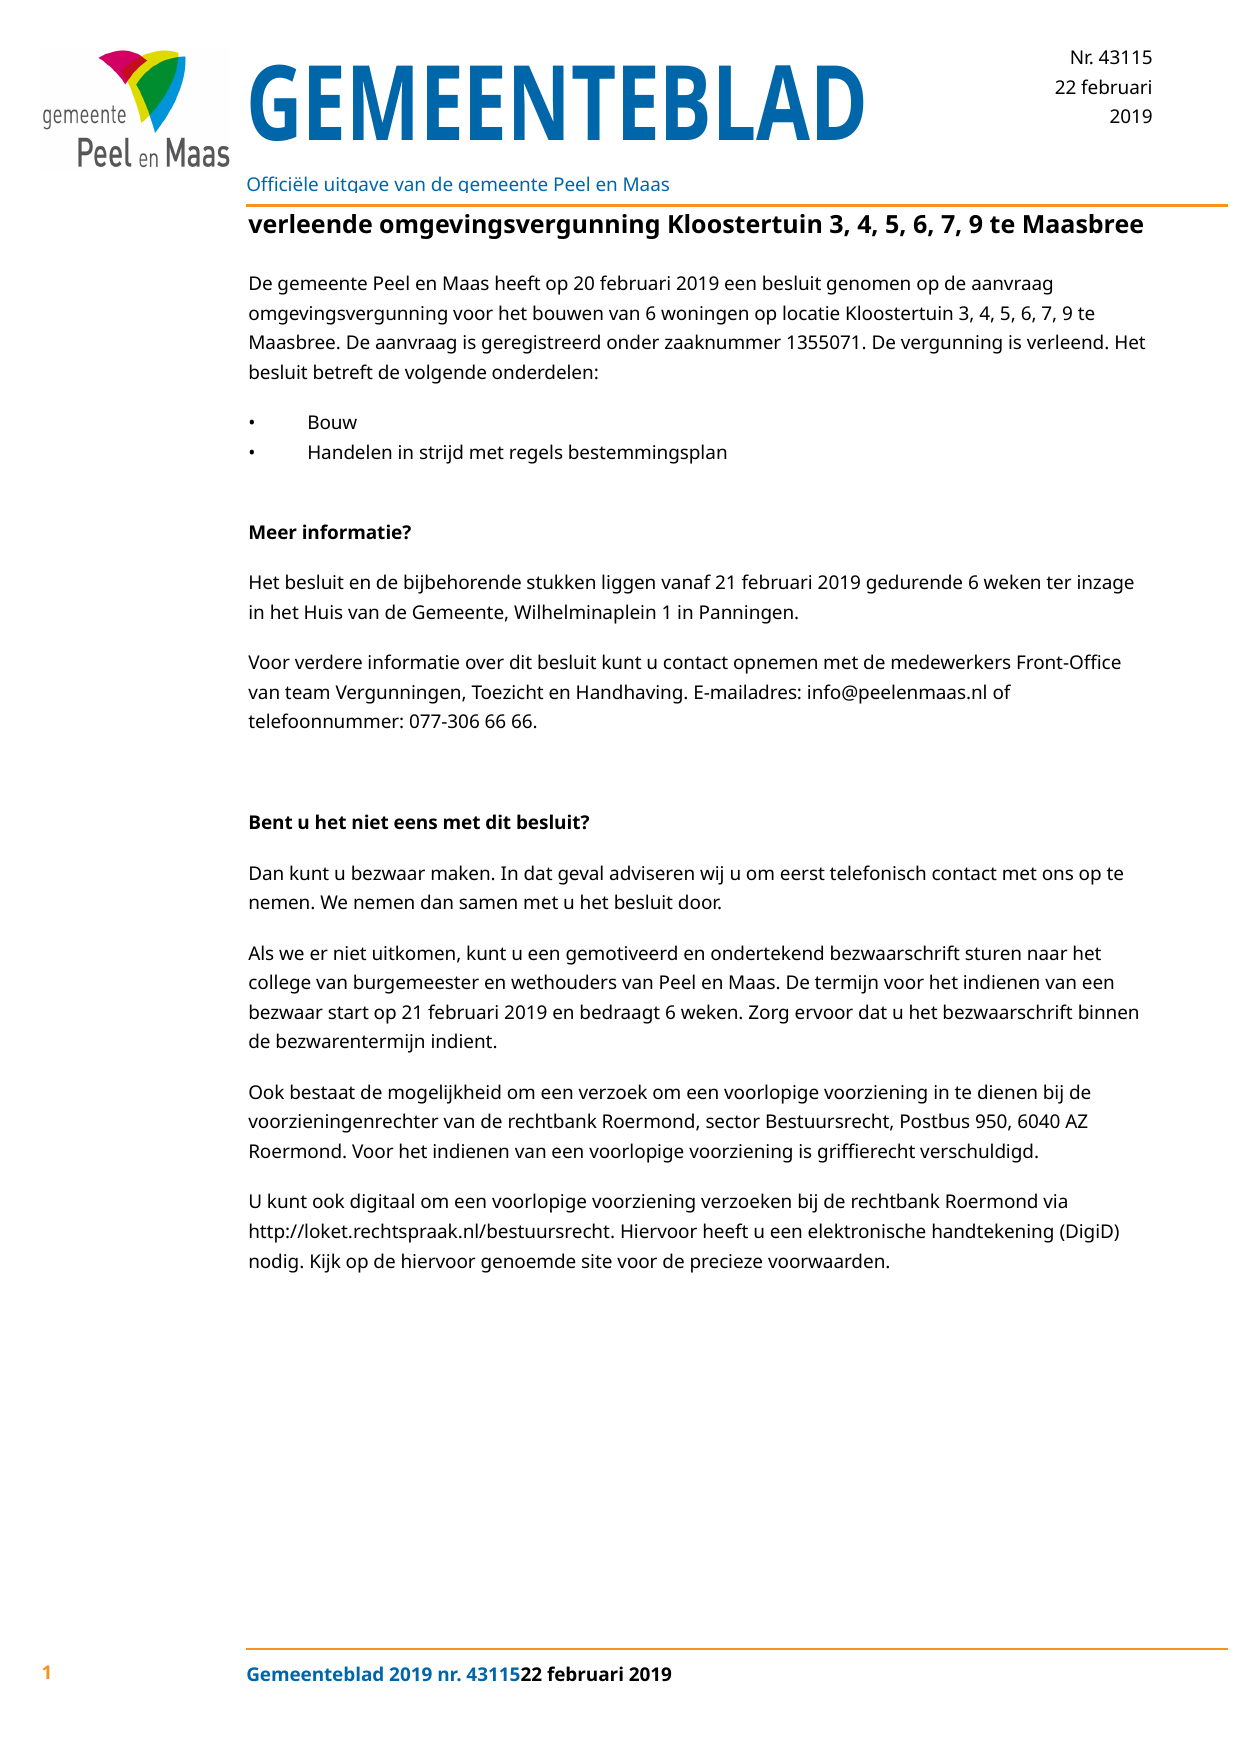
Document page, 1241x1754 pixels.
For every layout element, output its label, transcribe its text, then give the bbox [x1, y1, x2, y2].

list Bouw [248, 409, 1152, 435]
list Handelen in strijd met regels bestemmingsplan [248, 439, 1152, 465]
picture [41, 47, 231, 172]
text Dan kunt u bezwaar maken. In dat geval adviseren wij u om eerst telefonisch contact met ons op te nemen. We nemen dan samen met u het besluit door. [248, 860, 1152, 915]
text U kunt ook digitaal om een voorlopige voorziening verzoeken bij de rechtbank Roermond via http://loket.rechtspraak.nl/bestuursrecht. Hiervoor heeft u een elektronische handtekening (DigiD) nodig. Kijk op de hiervoor genoemde site voor de precieze voorwaarden. [248, 1189, 1152, 1273]
text Bent u het niet eens met dit besluit? [248, 809, 1152, 835]
text Ook bestaat de mogelijkheid om een verzoek om een voorlopige voorziening in te dienen bij de voorzieningenrechter van de rechtbank Roermond, sector Bestuursrecht, Postbus 950, 6040 AZ Roermond. Voor het indienen van een voorlopige voorziening is griffierecht verschuldigd. [248, 1079, 1152, 1164]
text verleende omgevingsvergunning Kloostertuin 3, 4, 5, 6, 7, 9 te Maasbree [248, 207, 1152, 241]
text Als we er niet uitkomen, kunt u een gemotiveerd en ondertekend bezwaarschrift sturen naar het college van burgemeester en wethouders van Peel en Maas. De termijn voor het indienen van een bezwaar start op 21 februari 2019 en bedraagt 6 weken. Zorg ervoor dat u het bezwaarschrift binnen de bezwarentermijn indient. [248, 940, 1152, 1054]
text Voor verdere informatie over dit besluit kunt u contact opnemen met de medewerkers Front-Office van team Vergunningen, Toezicht en Handhaving. E-mailadres: info@peelenmaas.nl of telefoonnummer: 077-306 66 66. [248, 649, 1152, 734]
text Het besluit en de bijbehorende stukken liggen vanaf 21 februari 2019 gedurende 6 weken ter inzage in het Huis van de Gemeente, Wilhelminaplein 1 in Panningen. [248, 569, 1152, 625]
text De gemeente Peel en Maas heeft op 20 februari 2019 een besluit genomen op de aanvraag omgevingsvergunning voor het bouwen van 6 woningen op locatie Kloostertuin 3, 4, 5, 6, 7, 9 te Maasbree. De aanvraag is geregistreerd onder zaaknummer 1355071. De vergunning is verleend. Het besluit betreft de volgende onderdelen: [248, 270, 1152, 385]
text Meer informatie? [248, 519, 1152, 545]
